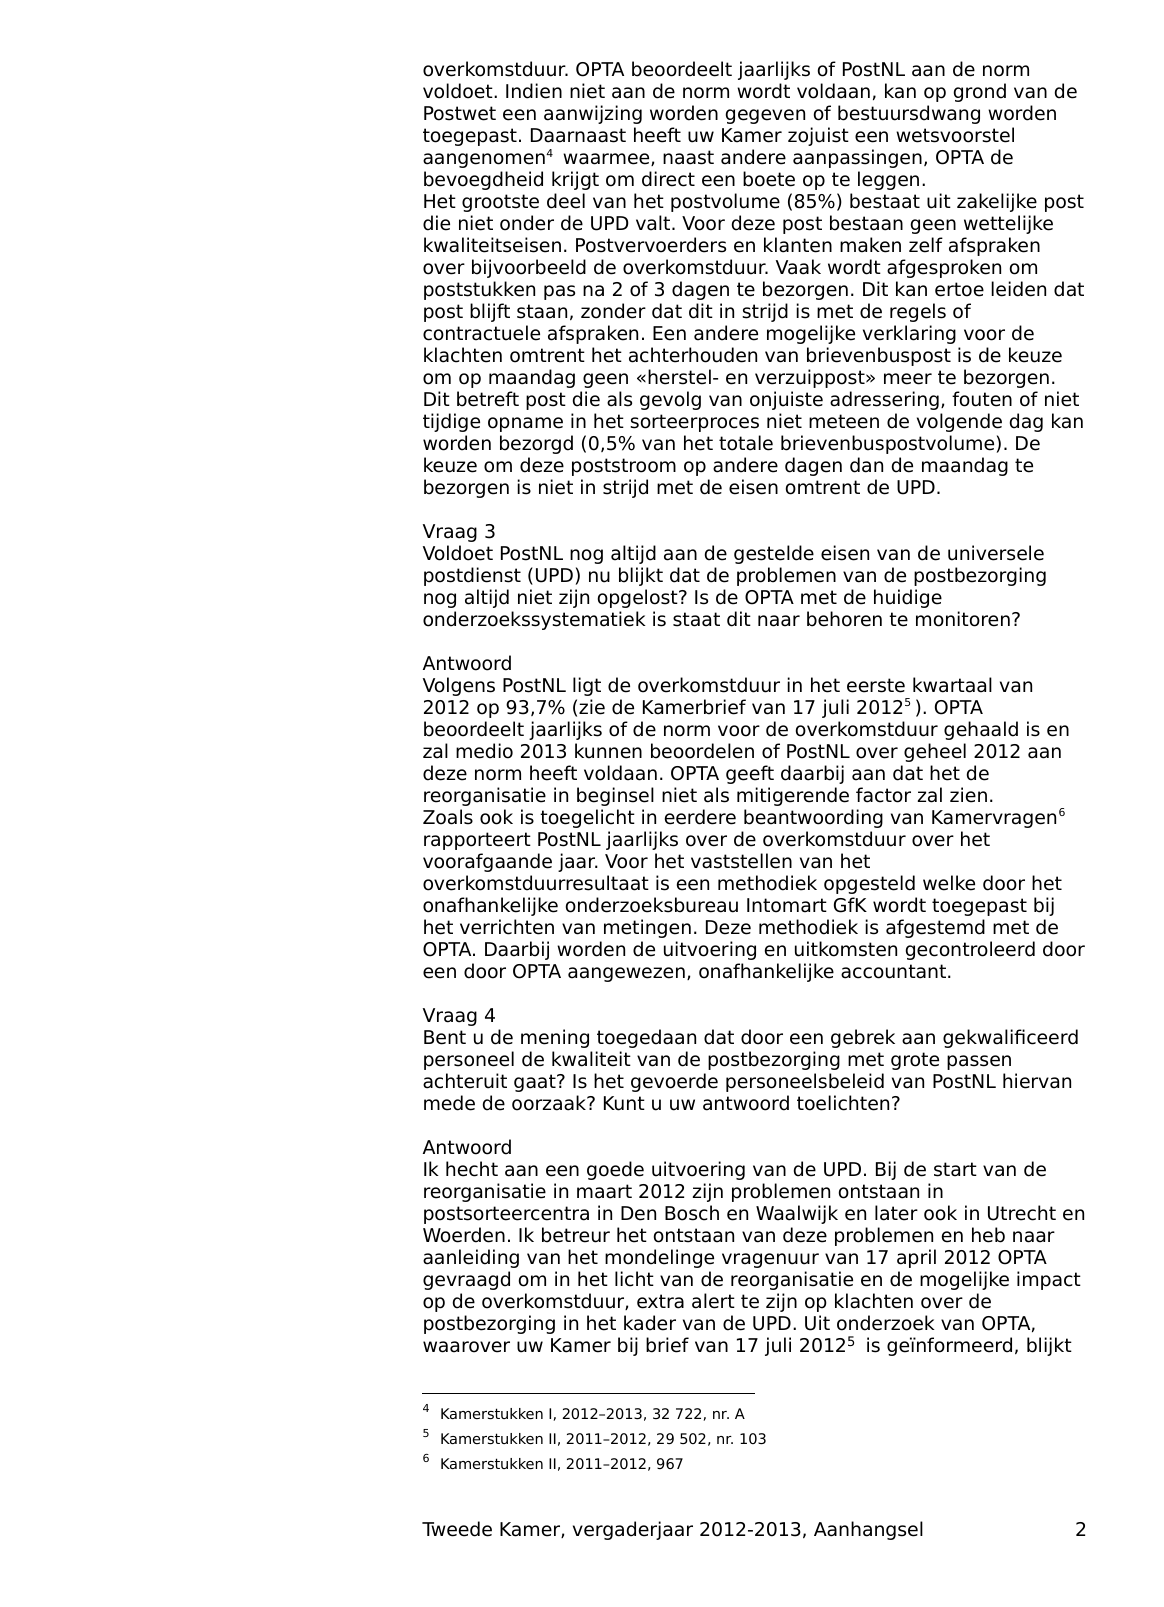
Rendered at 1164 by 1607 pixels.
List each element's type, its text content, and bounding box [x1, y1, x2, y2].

text Kamerstukken II, 2011–2012, 967 [422, 1452, 1087, 1474]
text Voldoet PostNL nog altijd aan de gestelde eisen van de universele postdienst (UPD) nu blijkt dat de problemen van de postbezorging nog altijd niet zijn opgelost? Is de OPTA met de huidige onderzoekssystematiek is staat dit naar behoren te monitoren? [422, 543, 1087, 631]
text Bent u de mening toegedaan dat door een gebrek aan gekwalificeerd personeel de kwaliteit van de postbezorging met grote passen achteruit gaat? Is het gevoerde personeelsbeleid van PostNL hiervan mede de oorzaak? Kunt u uw antwoord toelichten? [422, 1027, 1087, 1115]
text Volgens PostNL ligt de overkomstduur in het eerste kwartaal van 2012 op 93,7% (zie de Kamerbrief van 17 juli 2012). OPTA beoordeelt jaarlijks of de norm voor de overkomstduur gehaald is en zal medio 2013 kunnen beoordelen of PostNL over geheel 2012 aan deze norm heeft voldaan. OPTA geeft daarbij aan dat het de reorganisatie in beginsel niet als mitigerende factor zal zien. [422, 675, 1087, 807]
text Ik hecht aan een goede uitvoering van de UPD. Bij de start van de reorganisatie in maart 2012 zijn problemen ontstaan in postsorteercentra in Den Bosch en Waalwijk en later ook in Utrecht en Woerden. Ik betreur het ontstaan van deze problemen en heb naar aanleiding van het mondelinge vragenuur van 17 april 2012 OPTA gevraagd om in het licht van de reorganisatie en de mogelijke impact op de overkomstduur, extra alert te zijn op klachten over de postbezorging in het kader van de UPD. Uit onderzoek van OPTA, waarover uw Kamer bij brief van 17 juli 20125 is geïnformeerd, blijkt [422, 1159, 1087, 1357]
text Antwoord [422, 1137, 1087, 1159]
text Zoals ook is toegelicht in eerdere beantwoording van Kamervragen rapporteert PostNL jaarlijks over de overkomstduur over het voorafgaande jaar. Voor het vaststellen van het overkomstduurresultaat is een methodiek opgesteld welke door het onafhankelijke onderzoeksbureau Intomart GfK wordt toegepast bij het verrichten van metingen. Deze methodiek is afgestemd met de OPTA. Daarbij worden de uitvoering en uitkomsten gecontroleerd door een door OPTA aangewezen, onafhankelijke accountant. [422, 807, 1087, 983]
text overkomstduur. OPTA beoordeelt jaarlijks of PostNL aan de norm voldoet. Indien niet aan de norm wordt voldaan, kan op grond van de Postwet een aanwijzing worden gegeven of bestuursdwang worden toegepast. Daarnaast heeft uw Kamer zojuist een wetsvoorstel aangenomen waarmee, naast andere aanpassingen, OPTA de bevoegdheid krijgt om direct een boete op te leggen. [422, 59, 1087, 191]
text Antwoord [422, 653, 1087, 675]
text Kamerstukken I, 2012–2013, 32 722, nr. A [422, 1402, 1087, 1424]
text Vraag 4 [422, 1005, 1087, 1027]
text Vraag 3 [422, 521, 1087, 543]
text Kamerstukken II, 2011–2012, 29 502, nr. 103 [422, 1427, 1087, 1449]
text Het grootste deel van het postvolume (85%) bestaat uit zakelijke post die niet onder de UPD valt. Voor deze post bestaan geen wettelijke kwaliteitseisen. Postvervoerders en klanten maken zelf afspraken over bijvoorbeeld de overkomstduur. Vaak wordt afgesproken om poststukken pas na 2 of 3 dagen te bezorgen. Dit kan ertoe leiden dat post blijft staan, zonder dat dit in strijd is met de regels of contractuele afspraken. Een andere mogelijke verklaring voor de klachten omtrent het achterhouden van brievenbuspost is de keuze om op maandag geen «herstel- en verzuippost» meer te bezorgen. Dit betreft post die als gevolg van onjuiste adressering, fouten of niet tijdige opname in het sorteerproces niet meteen de volgende dag kan worden bezorgd (0,5% van het totale brievenbuspostvolume). De keuze om deze poststroom op andere dagen dan de maandag te bezorgen is niet in strijd met de eisen omtrent de UPD. [422, 191, 1087, 499]
